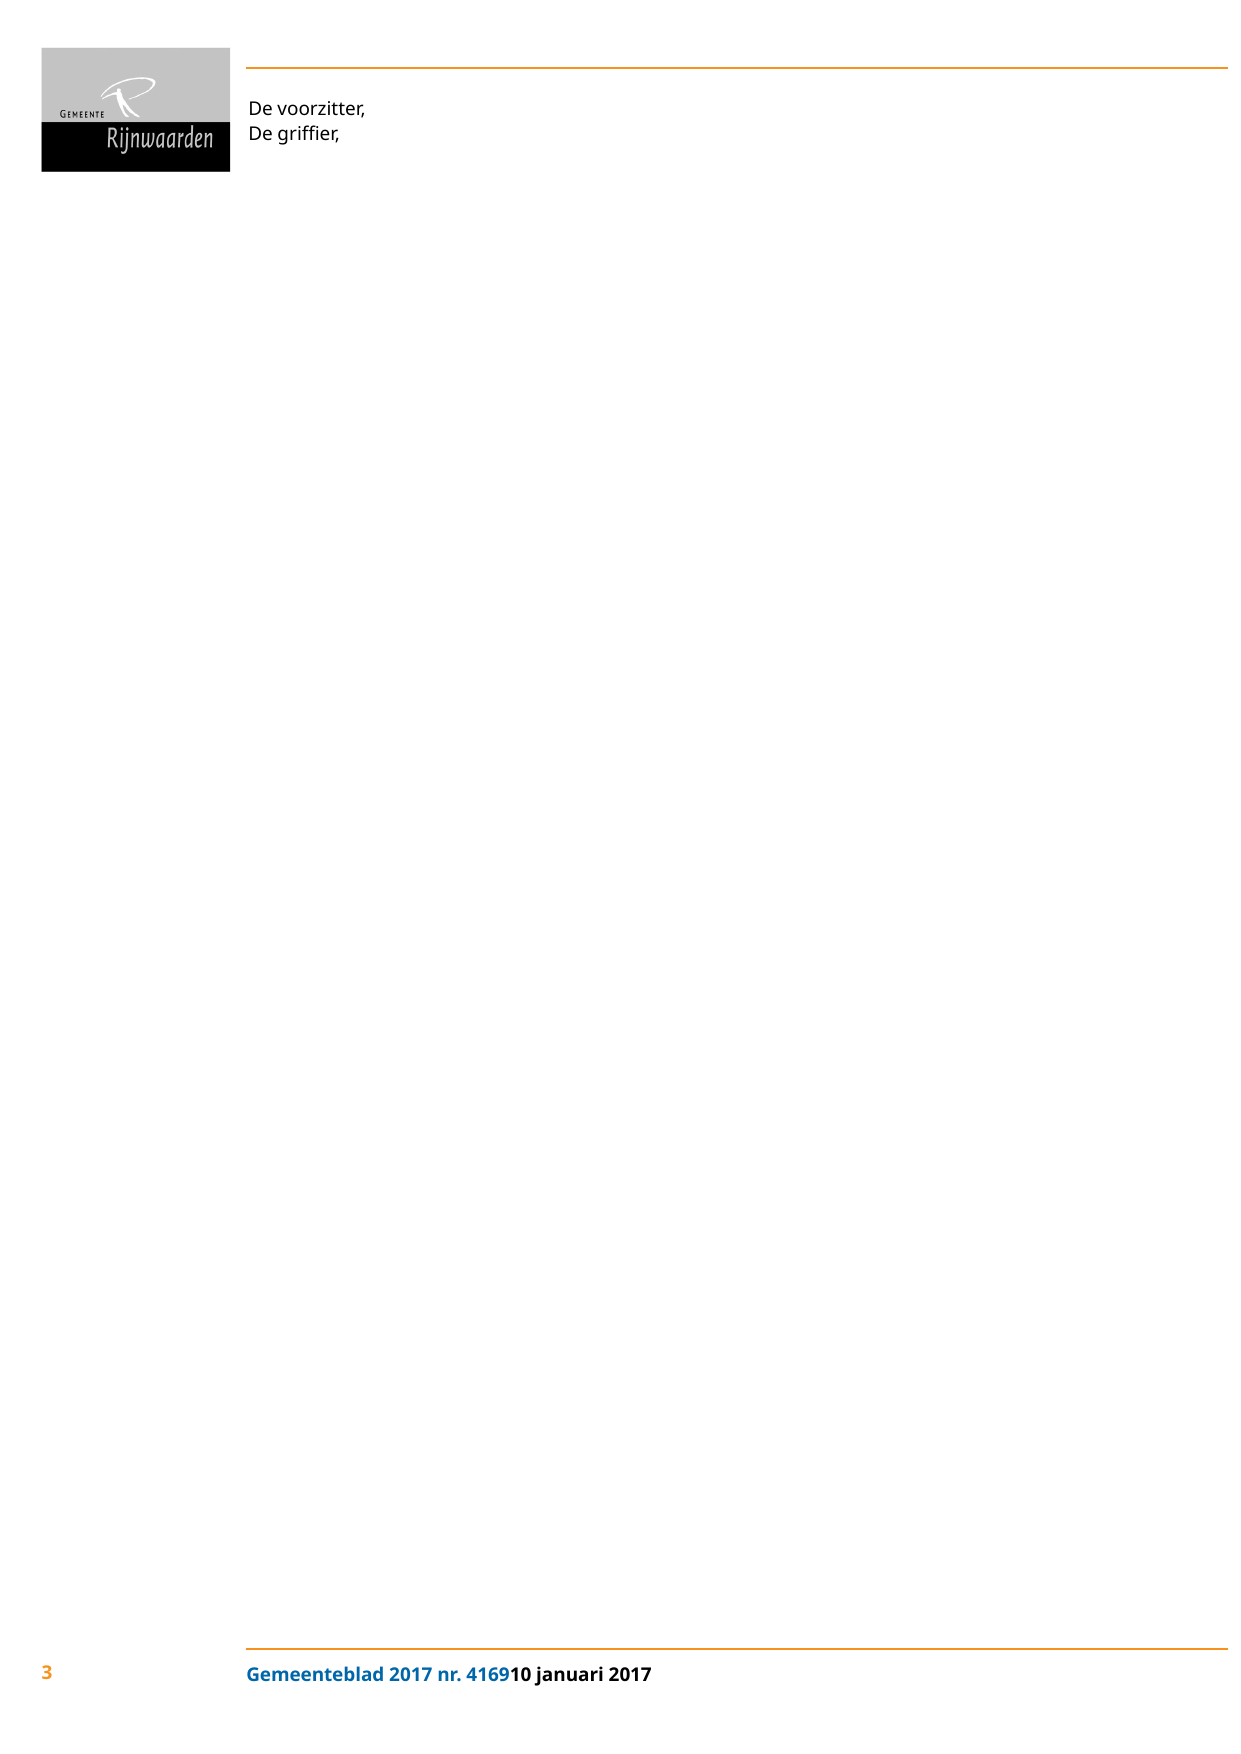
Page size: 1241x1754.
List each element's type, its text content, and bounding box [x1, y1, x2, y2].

text De voorzitter, [248, 95, 1152, 121]
text De griffier, [248, 121, 1152, 146]
picture [41, 47, 231, 172]
